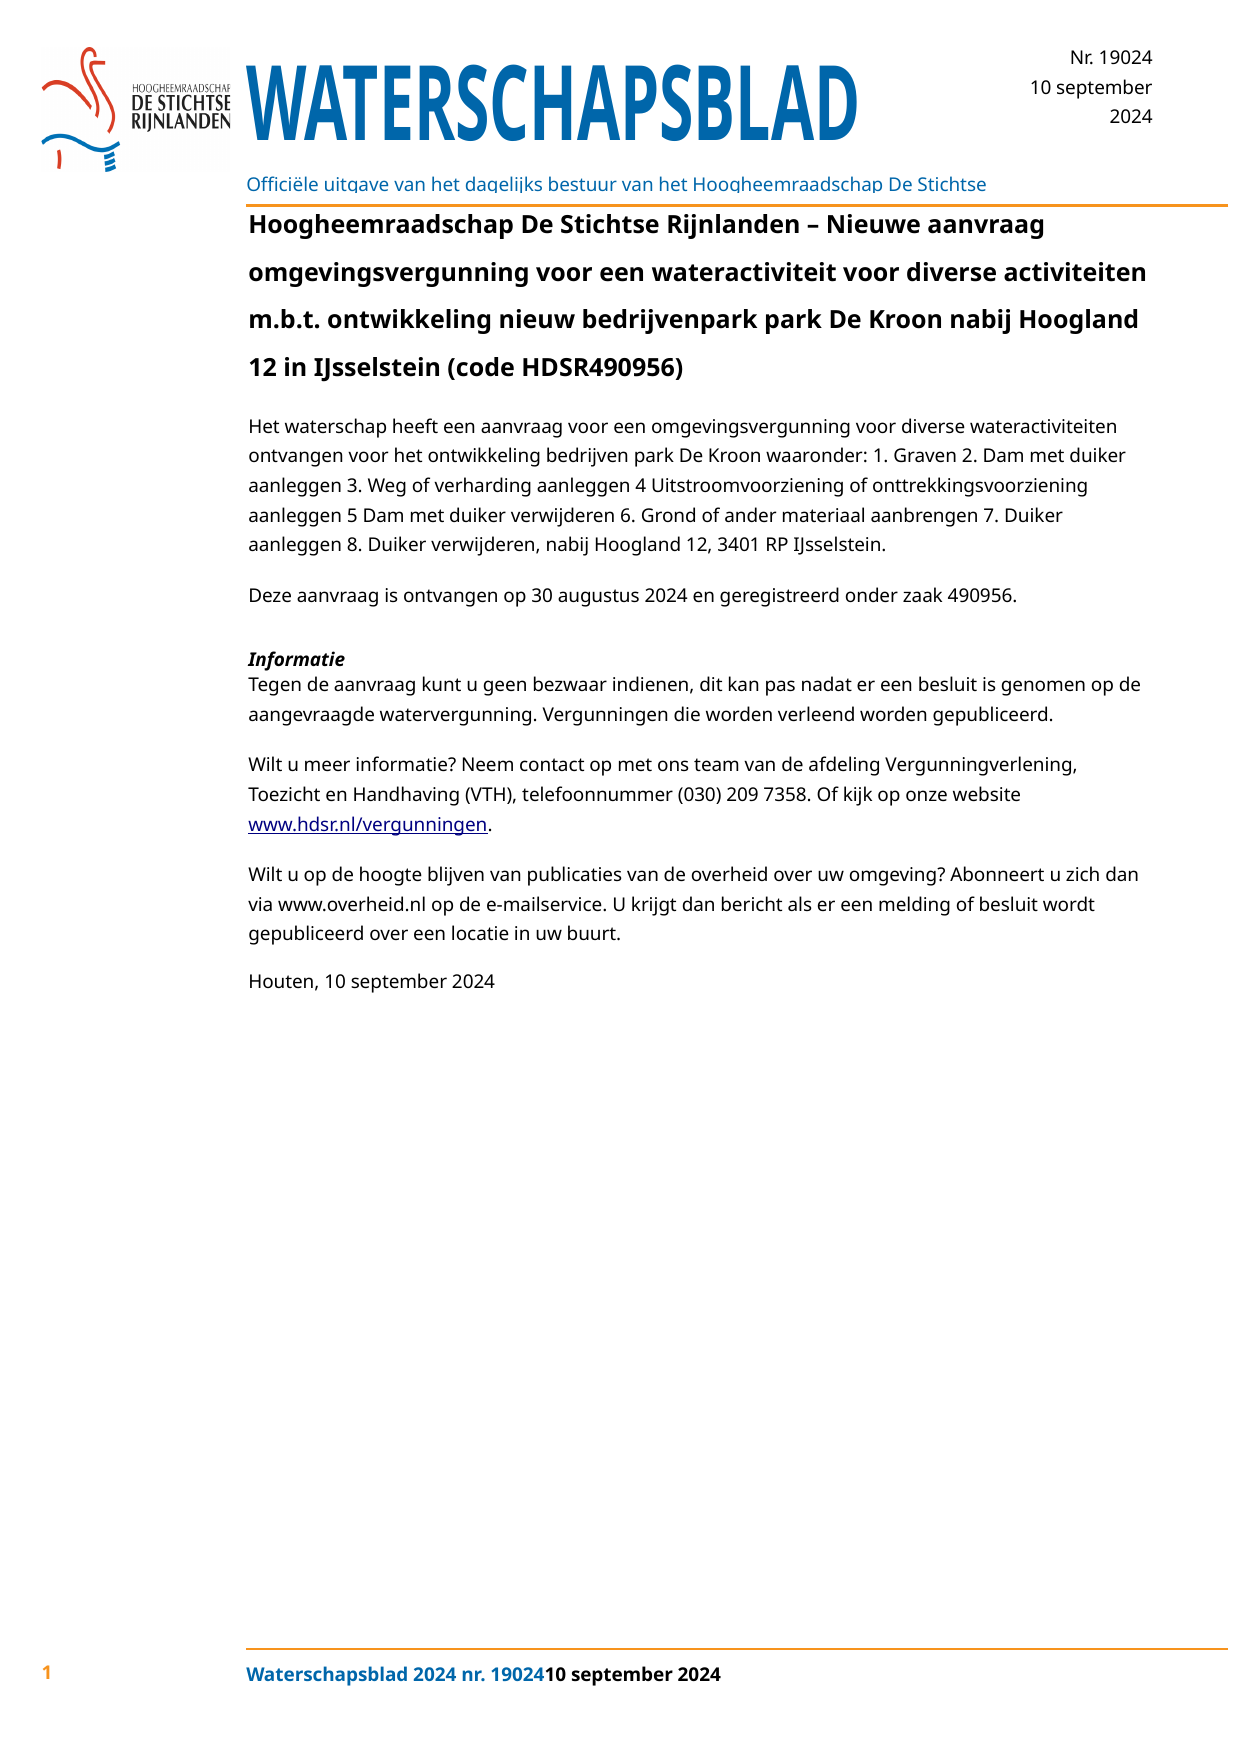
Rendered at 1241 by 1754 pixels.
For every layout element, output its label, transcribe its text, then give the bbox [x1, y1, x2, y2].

text Deze aanvraag is ontvangen op 30 augustus 2024 en geregistreerd onder zaak 490956. [248, 582, 1152, 608]
text Tegen de aanvraag kunt u geen bezwaar indienen, dit kan pas nadat er een besluit is genomen op de aangevraagde watervergunning. Vergunningen die worden verleend worden gepubliceerd. [248, 672, 1152, 727]
text Houten, 10 september 2024 [248, 968, 1152, 994]
picture [41, 47, 231, 172]
text Het waterschap heeft een aanvraag voor een omgevingsvergunning voor diverse wateractiviteiten ontvangen voor het ontwikkeling bedrijven park De Kroon waaronder: 1. Graven 2. Dam met duiker aanleggen 3. Weg of verharding aanleggen 4 Uitstroomvoorziening of onttrekkingsvoorziening aanleggen 5 Dam met duiker verwijderen 6. Grond of ander materiaal aanbrengen 7. Duiker aanleggen 8. Duiker verwijderen, nabij Hoogland 12, 3401 RP IJsselstein. [248, 413, 1152, 557]
text Informatie [248, 646, 1152, 672]
text Wilt u op de hoogte blijven van publicaties van de overheid over uw omgeving? Abonneert u zich dan via www.overheid.nl op de e-mailservice. U krijgt dan bericht als er een melding of besluit wordt gepubliceerd over een locatie in uw buurt. [248, 861, 1152, 946]
text Hoogheemraadschap De Stichtse Rijnlanden – Nieuwe aanvraag omgevingsvergunning voor een wateractiviteit voor diverse activiteiten m.b.t. ontwikkeling nieuw bedrijvenpark park De Kroon nabij Hoogland 12 in IJsselstein (code HDSR490956) [248, 207, 1152, 384]
text Wilt u meer informatie? Neem contact op met ons team van de afdeling Vergunningverlening, Toezicht en Handhaving (VTH), telefoonnummer (030) 209 7358. Of kijk op onze website www.hdsr.nl/vergunningen. [248, 752, 1152, 836]
